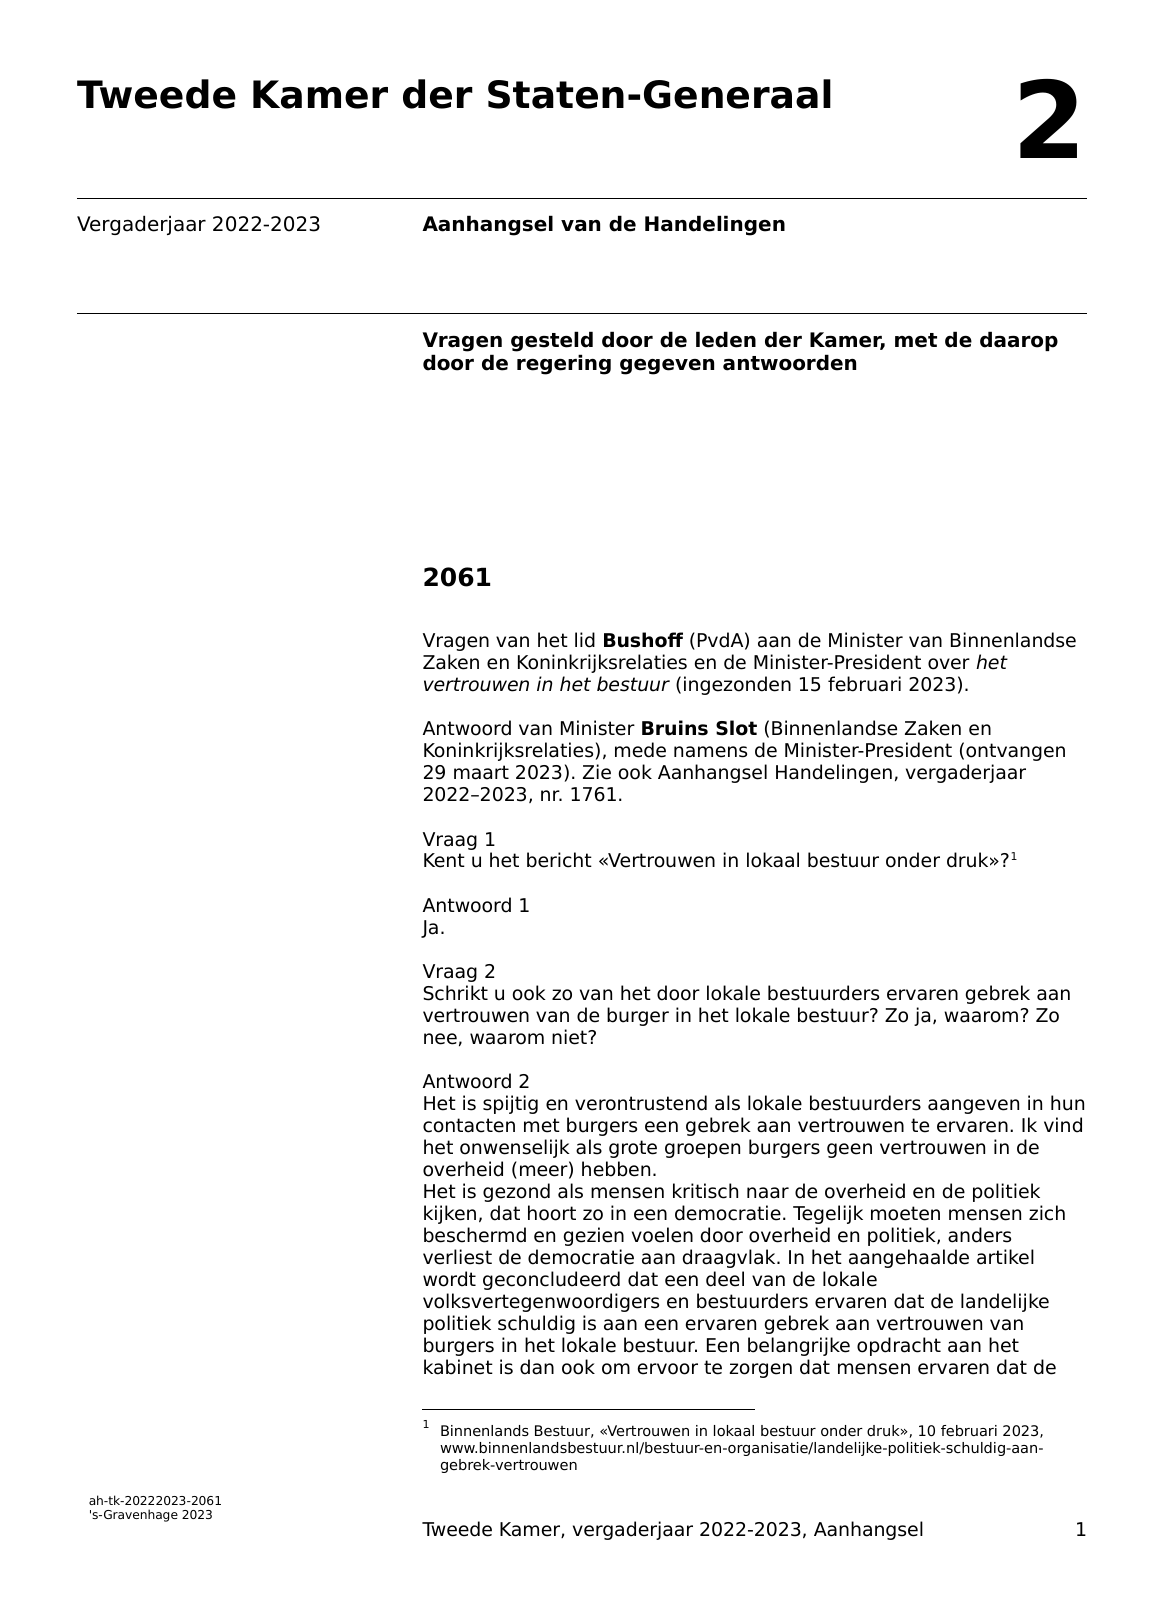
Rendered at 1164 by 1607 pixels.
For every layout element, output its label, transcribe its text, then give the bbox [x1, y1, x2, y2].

text Vraag 1 [422, 828, 1087, 850]
table_header Tweede Kamer der Staten-Generaal [77, 59, 886, 198]
table_cell Vergaderjaar 2022-2023 [77, 199, 422, 313]
text Vraag 2 [422, 961, 1087, 983]
text Kent u het bericht «Vertrouwen in lokaal bestuur onder druk»? [422, 850, 1087, 872]
table_header 2 [886, 59, 1087, 198]
text Vragen van het lid Bushoff (PvdA) aan de Minister van Binnenlandse Zaken en Koninkrijksrelaties en de Minister-President over het vertrouwen in het bestuur (ingezonden 15 februari 2023). [422, 630, 1087, 696]
text 's-Gravenhage 2023 [88, 1508, 323, 1522]
text ah-tk-20222023-2061 [88, 1494, 323, 1508]
text Ja. [422, 917, 1087, 938]
table_cell [77, 314, 422, 375]
text Het is spijtig en verontrustend als lokale bestuurders aangeven in hun contacten met burgers een gebrek aan vertrouwen te ervaren. Ik vind het onwenselijk als grote groepen burgers geen vertrouwen in de overheid (meer) hebben. [422, 1093, 1087, 1181]
text Binnenlands Bestuur, «Vertrouwen in lokaal bestuur onder druk», 10 februari 2023, www.binnenlandsbestuur.nl/bestuur-en-organisatie/landelijke-politiek-schuldig-aan-gebrek-vertrouwen [422, 1418, 1087, 1474]
text Schrikt u ook zo van het door lokale bestuurders ervaren gebrek aan vertrouwen van de burger in het lokale bestuur? Zo ja, waarom? Zo nee, waarom niet? [422, 983, 1087, 1049]
text Antwoord 1 [422, 894, 1087, 917]
table_cell Vragen gesteld door de leden der Kamer, met de daarop door de regering gegeven antwoorden [422, 314, 1087, 375]
text Het is gezond als mensen kritisch naar de overheid en de politiek kijken, dat hoort zo in een democratie. Tegelijk moeten mensen zich beschermd en gezien voelen door overheid en politiek, anders verliest de democratie aan draagvlak. In het aangehaalde artikel wordt geconcludeerd dat een deel van de lokale volksvertegenwoordigers en bestuurders ervaren dat de landelijke politiek schuldig is aan een ervaren gebrek aan vertrouwen van burgers in het lokale bestuur. Een belangrijke opdracht aan het kabinet is dan ook om ervoor te zorgen dat mensen ervaren dat de [422, 1181, 1087, 1378]
text 2061 [422, 563, 1087, 592]
text Antwoord van Minister Bruins Slot (Binnenlandse Zaken en Koninkrijksrelaties), mede namens de Minister-President (ontvangen 29 maart 2023). Zie ook Aanhangsel Handelingen, vergaderjaar 2022–2023, nr. 1761. [422, 718, 1087, 806]
table_cell Aanhangsel van de Handelingen [422, 199, 1087, 313]
text Antwoord 2 [422, 1071, 1087, 1093]
